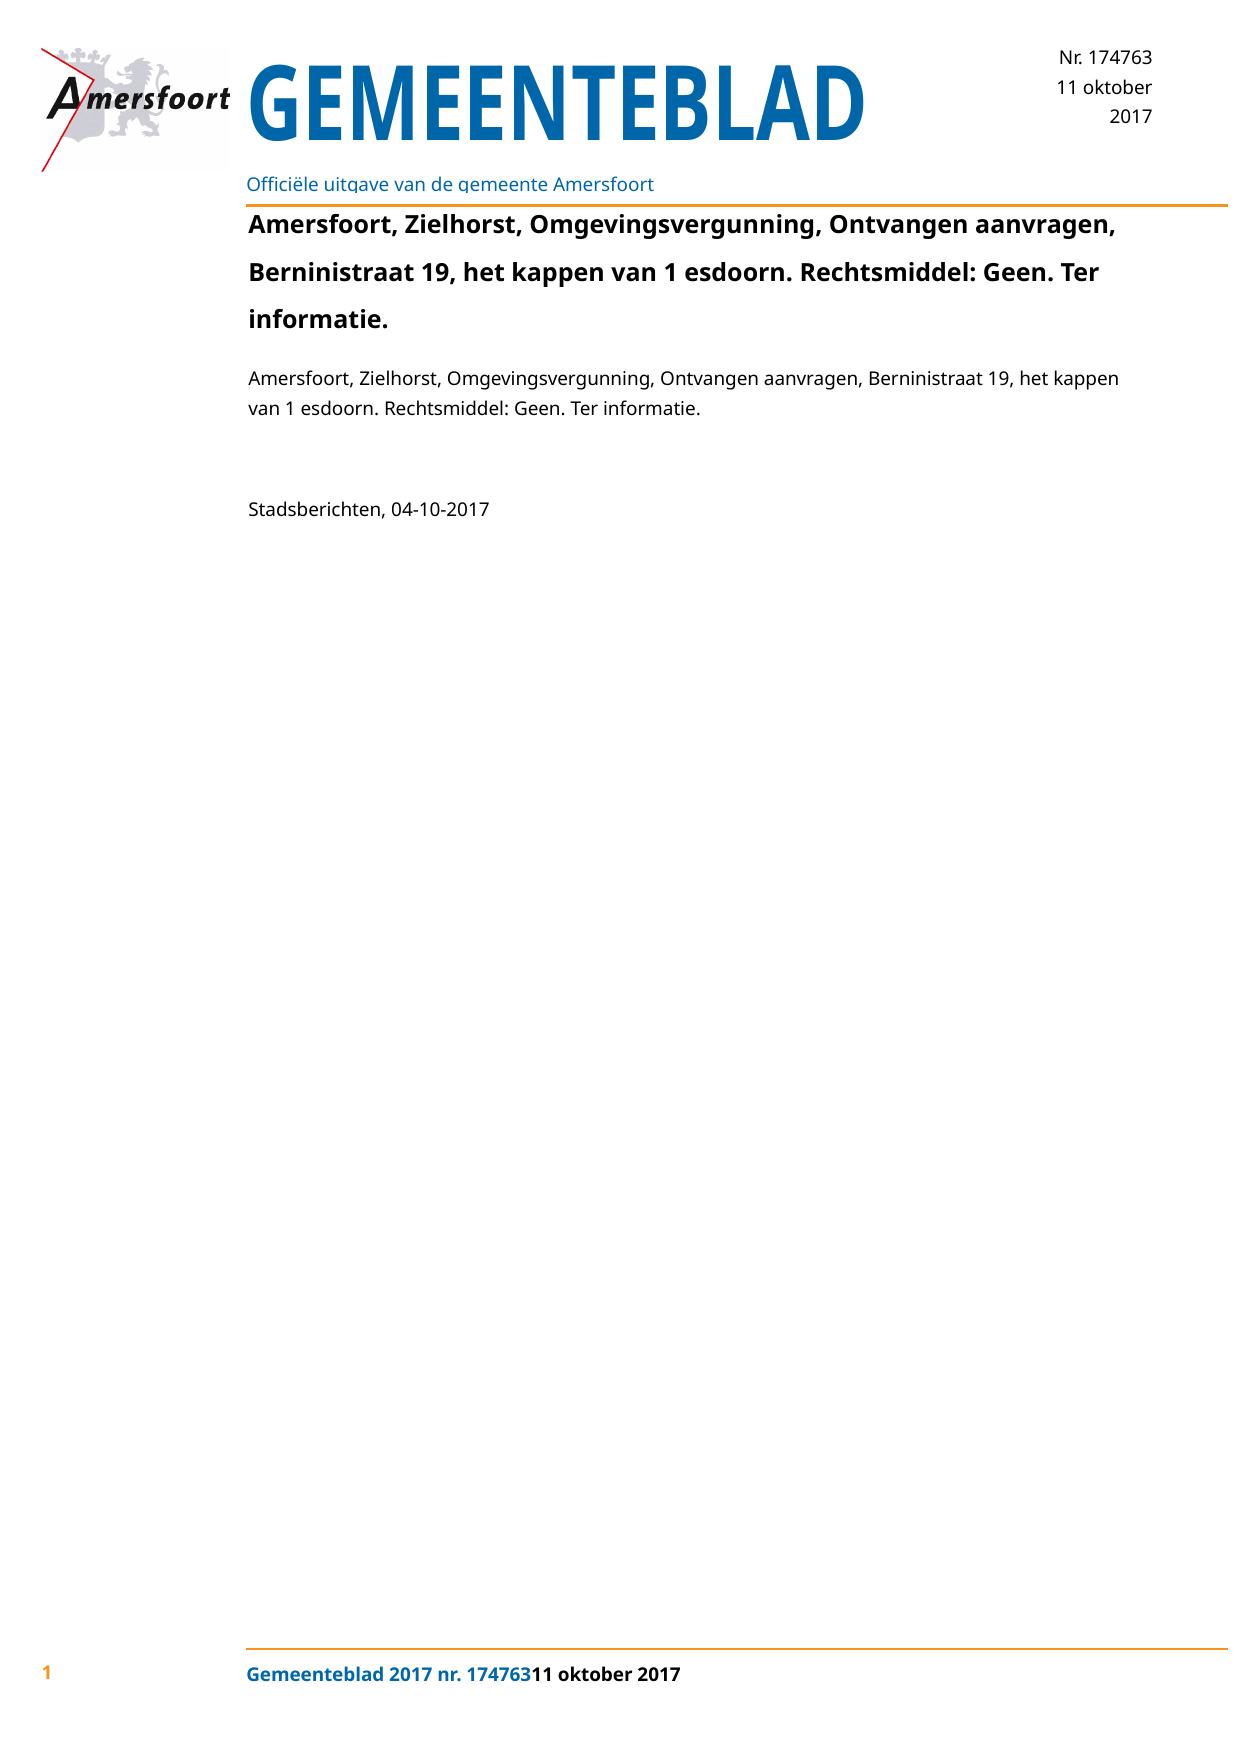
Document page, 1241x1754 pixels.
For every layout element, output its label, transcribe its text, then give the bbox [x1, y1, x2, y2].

text Amersfoort, Zielhorst, Omgevingsvergunning, Ontvangen aanvragen, Berninistraat 19, het kappen van 1 esdoorn. Rechtsmiddel: Geen. Ter informatie. [248, 366, 1152, 421]
text Amersfoort, Zielhorst, Omgevingsvergunning, Ontvangen aanvragen, Berninistraat 19, het kappen van 1 esdoorn. Rechtsmiddel: Geen. Ter informatie. [248, 207, 1152, 336]
text Stadsberichten, 04-10-2017 [248, 496, 1152, 522]
picture [41, 47, 231, 172]
